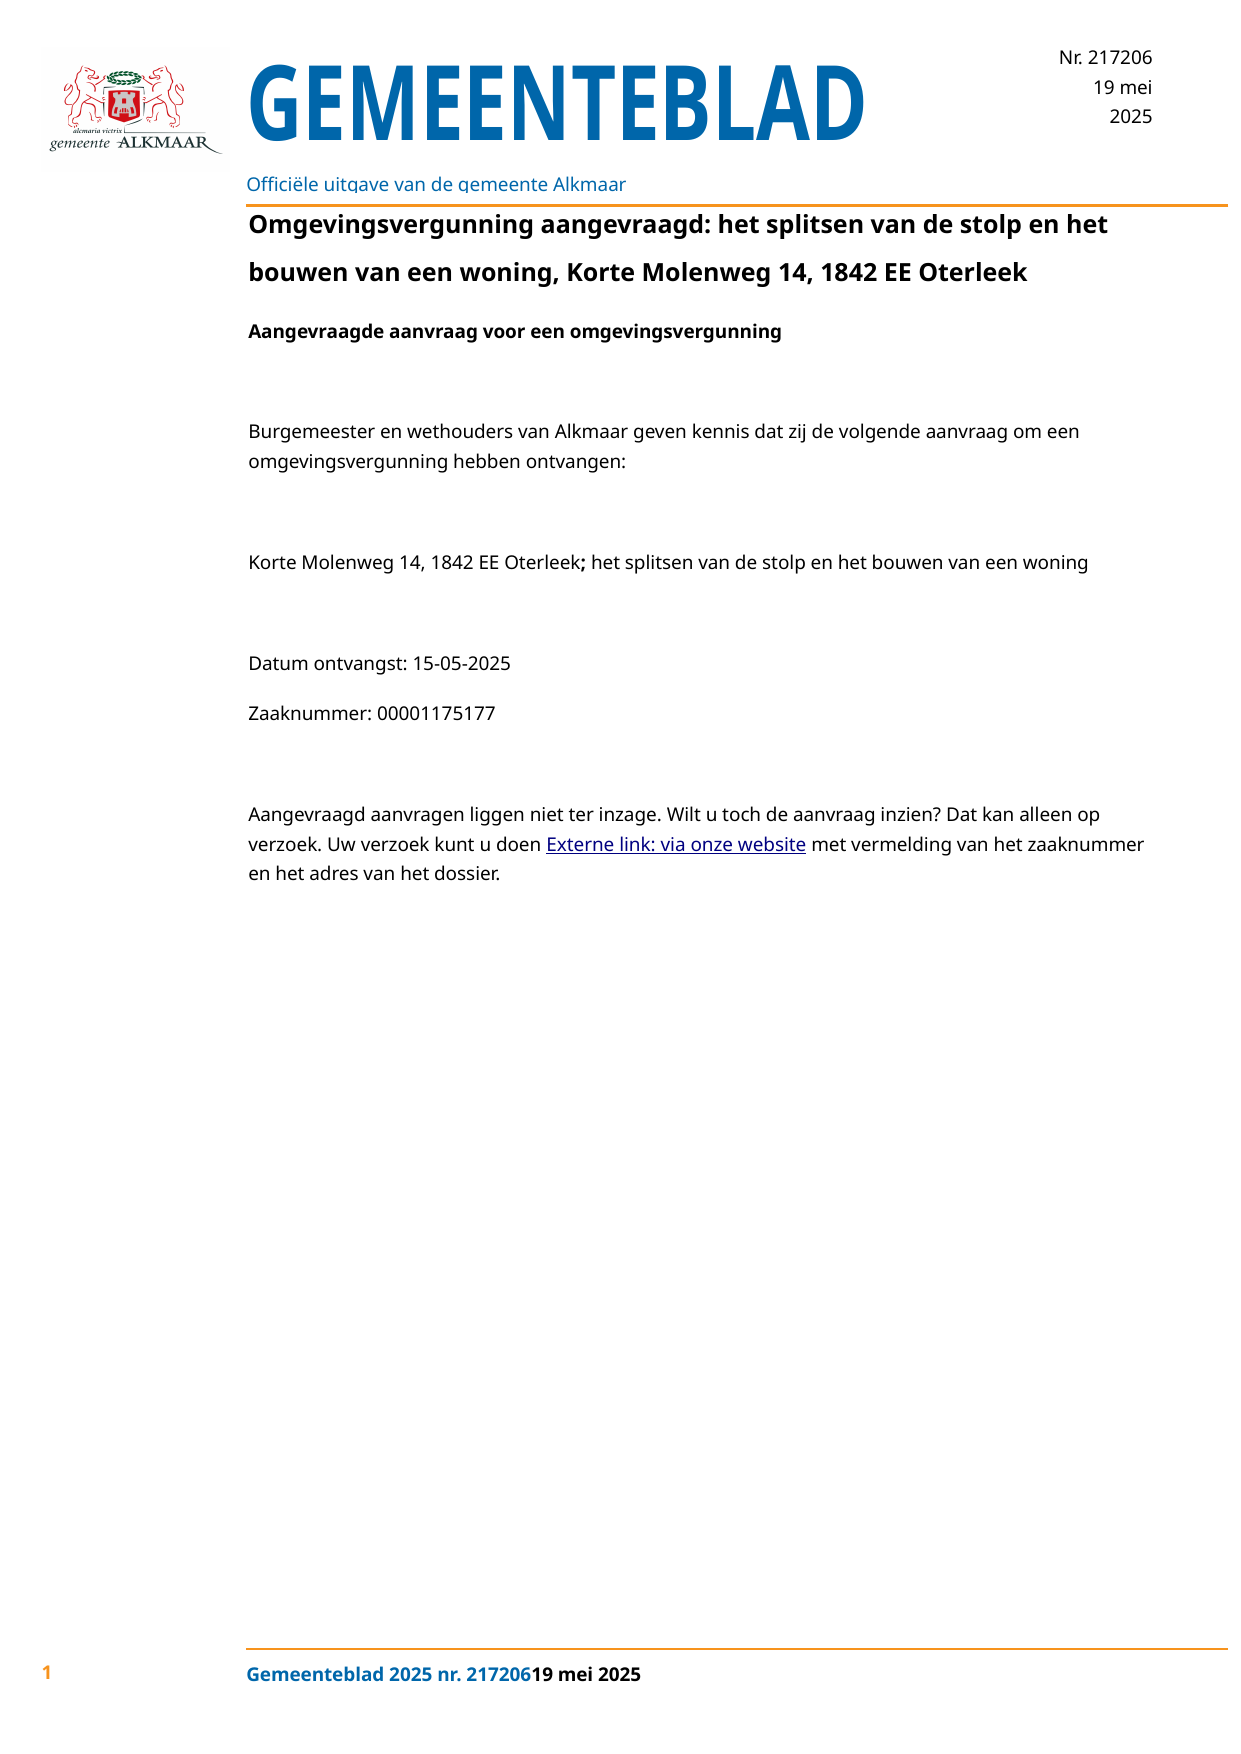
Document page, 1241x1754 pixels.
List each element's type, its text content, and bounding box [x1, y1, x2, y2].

text Omgevingsvergunning aangevraagd: het splitsen van de stolp en het bouwen van een woning, Korte Molenweg 14, 1842 EE Oterleek [248, 207, 1152, 288]
text Burgemeester en wethouders van Alkmaar geven kennis dat zij de volgende aanvraag om een omgevingsvergunning hebben ontvangen: [248, 419, 1152, 474]
picture [41, 47, 231, 172]
text Aangevraagd aanvragen liggen niet ter inzage. Wilt u toch de aanvraag inzien? Dat kan alleen op verzoek. Uw verzoek kunt u doen Externe link: via onze website met vermelding van het zaaknummer en het adres van het dossier. [248, 801, 1152, 886]
text Aangevraagde aanvraag voor een omgevingsvergunning [248, 318, 1152, 344]
text Datum ontvangst: 15-05-2025 [248, 650, 1152, 676]
text Korte Molenweg 14, 1842 EE Oterleek; het splitsen van de stolp en het bouwen van een woning [248, 549, 1152, 575]
text Zaaknummer: 00001175177 [248, 700, 1152, 726]
